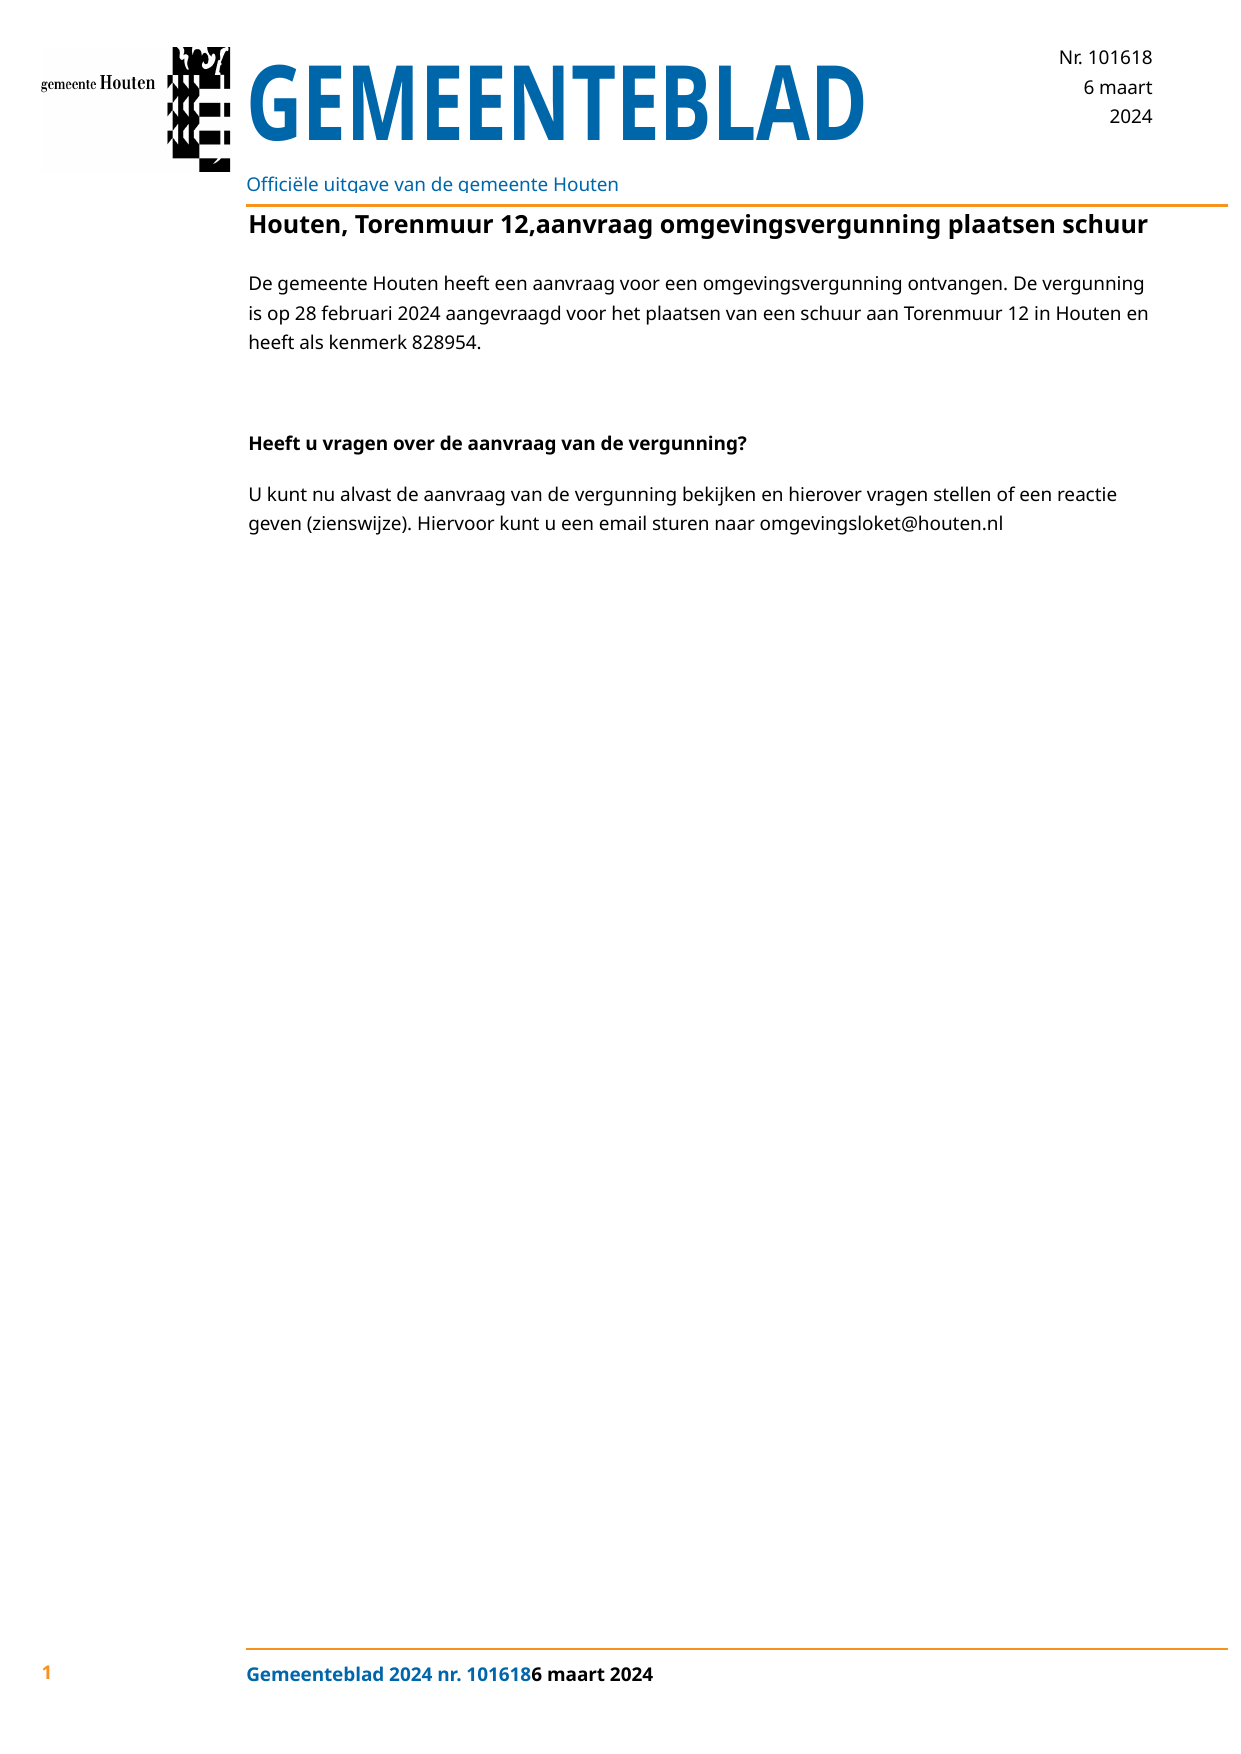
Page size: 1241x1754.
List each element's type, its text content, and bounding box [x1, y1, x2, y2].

text Heeft u vragen over de aanvraag van de vergunning? [248, 430, 1152, 456]
text Houten, Torenmuur 12,aanvraag omgevingsvergunning plaatsen schuur [248, 207, 1152, 241]
picture [41, 47, 231, 172]
text U kunt nu alvast de aanvraag van de vergunning bekijken en hierover vragen stellen of een reactie geven (zienswijze). Hiervoor kunt u een email sturen naar omgevingsloket@houten.nl [248, 481, 1152, 536]
text De gemeente Houten heeft een aanvraag voor een omgevingsvergunning ontvangen. De vergunning is op 28 februari 2024 aangevraagd voor het plaatsen van een schuur aan Torenmuur 12 in Houten en heeft als kenmerk 828954. [248, 270, 1152, 355]
